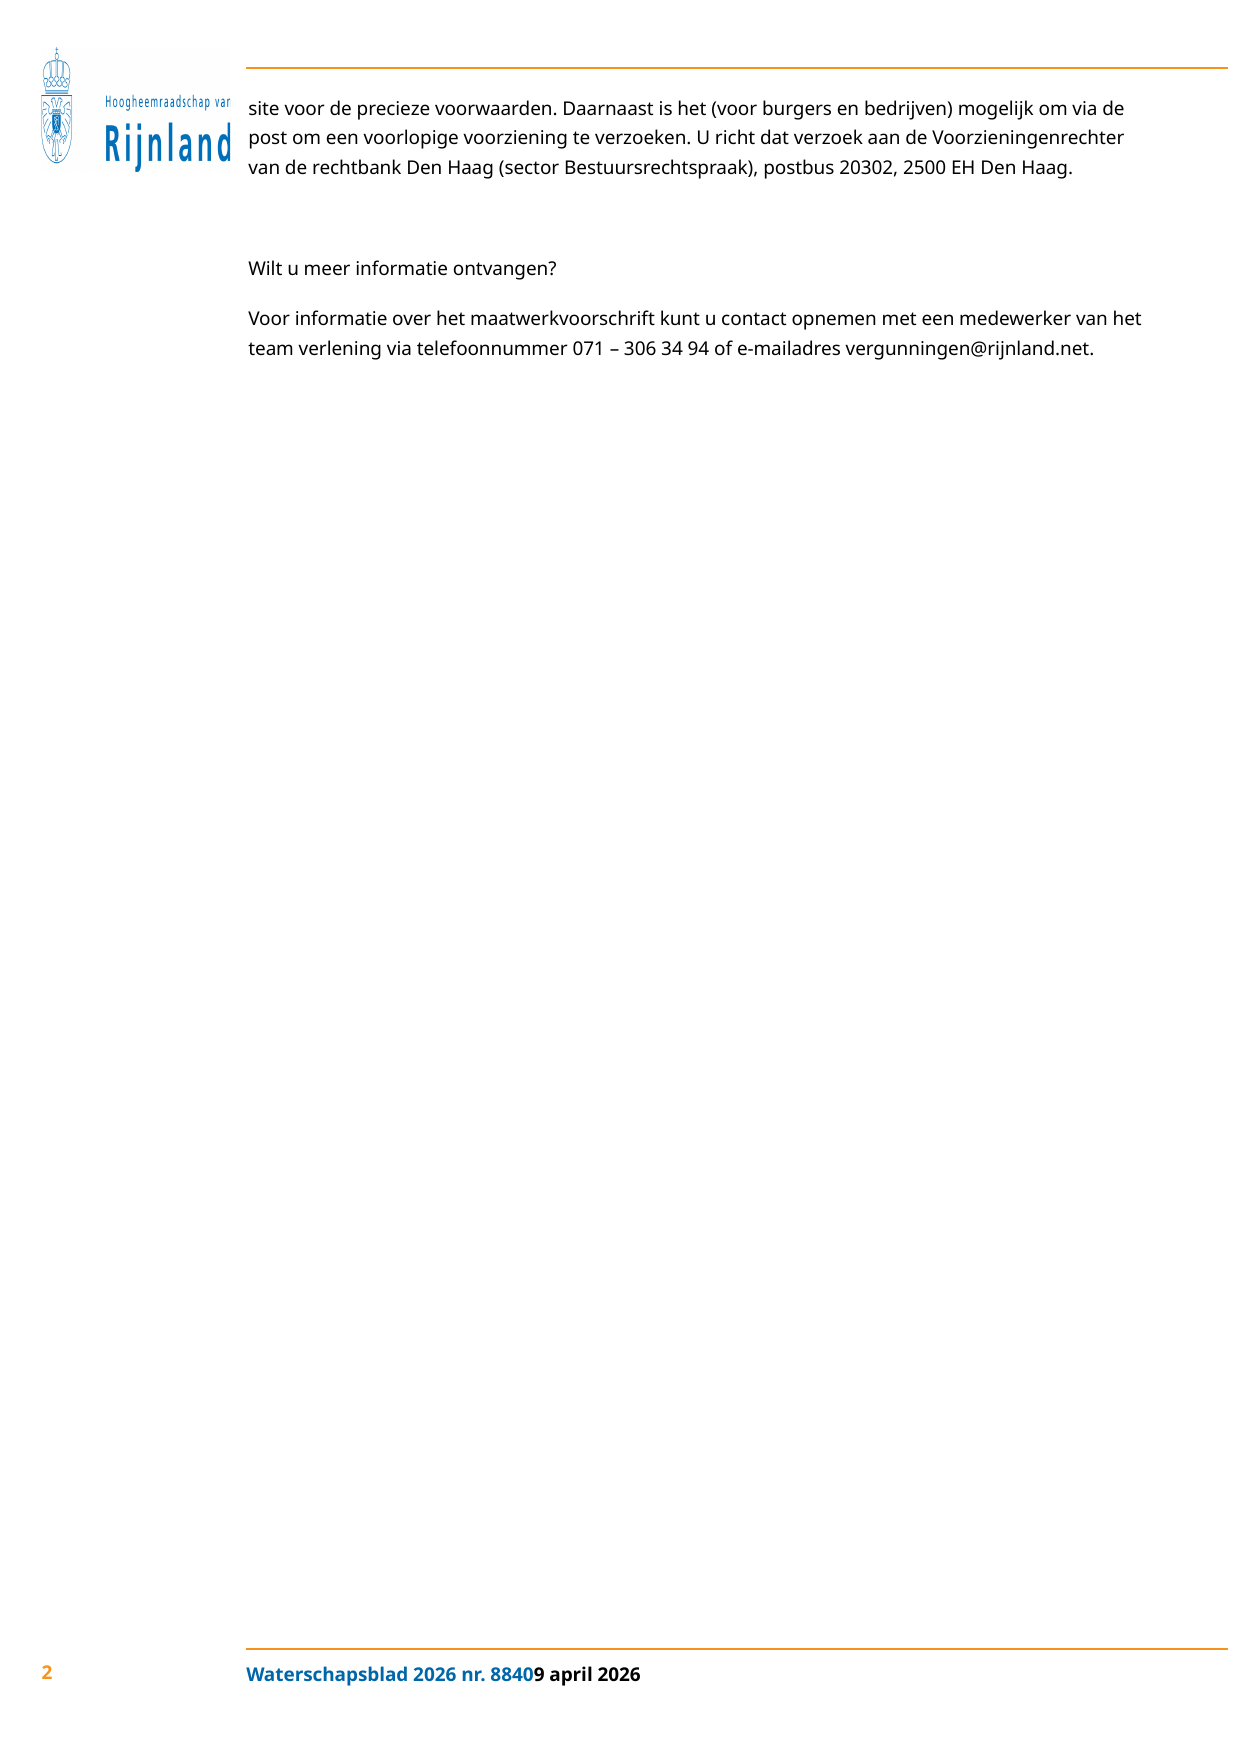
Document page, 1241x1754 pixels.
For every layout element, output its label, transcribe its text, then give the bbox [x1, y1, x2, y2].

text site voor de precieze voorwaarden. Daarnaast is het (voor burgers en bedrijven) mogelijk om via de post om een voorlopige voorziening te verzoeken. U richt dat verzoek aan de Voorzieningenrechter van de rechtbank Den Haag (sector Bestuursrechtspraak), postbus 20302, 2500 EH Den Haag. [248, 95, 1152, 180]
text Voor informatie over het maatwerkvoorschrift kunt u contact opnemen met een medewerker van het team verlening via telefoonnummer 071 – 306 34 94 of e-mailadres vergunningen@rijnland.net. [248, 305, 1152, 361]
picture [41, 47, 231, 172]
text Wilt u meer informatie ontvangen? [248, 255, 1152, 281]
